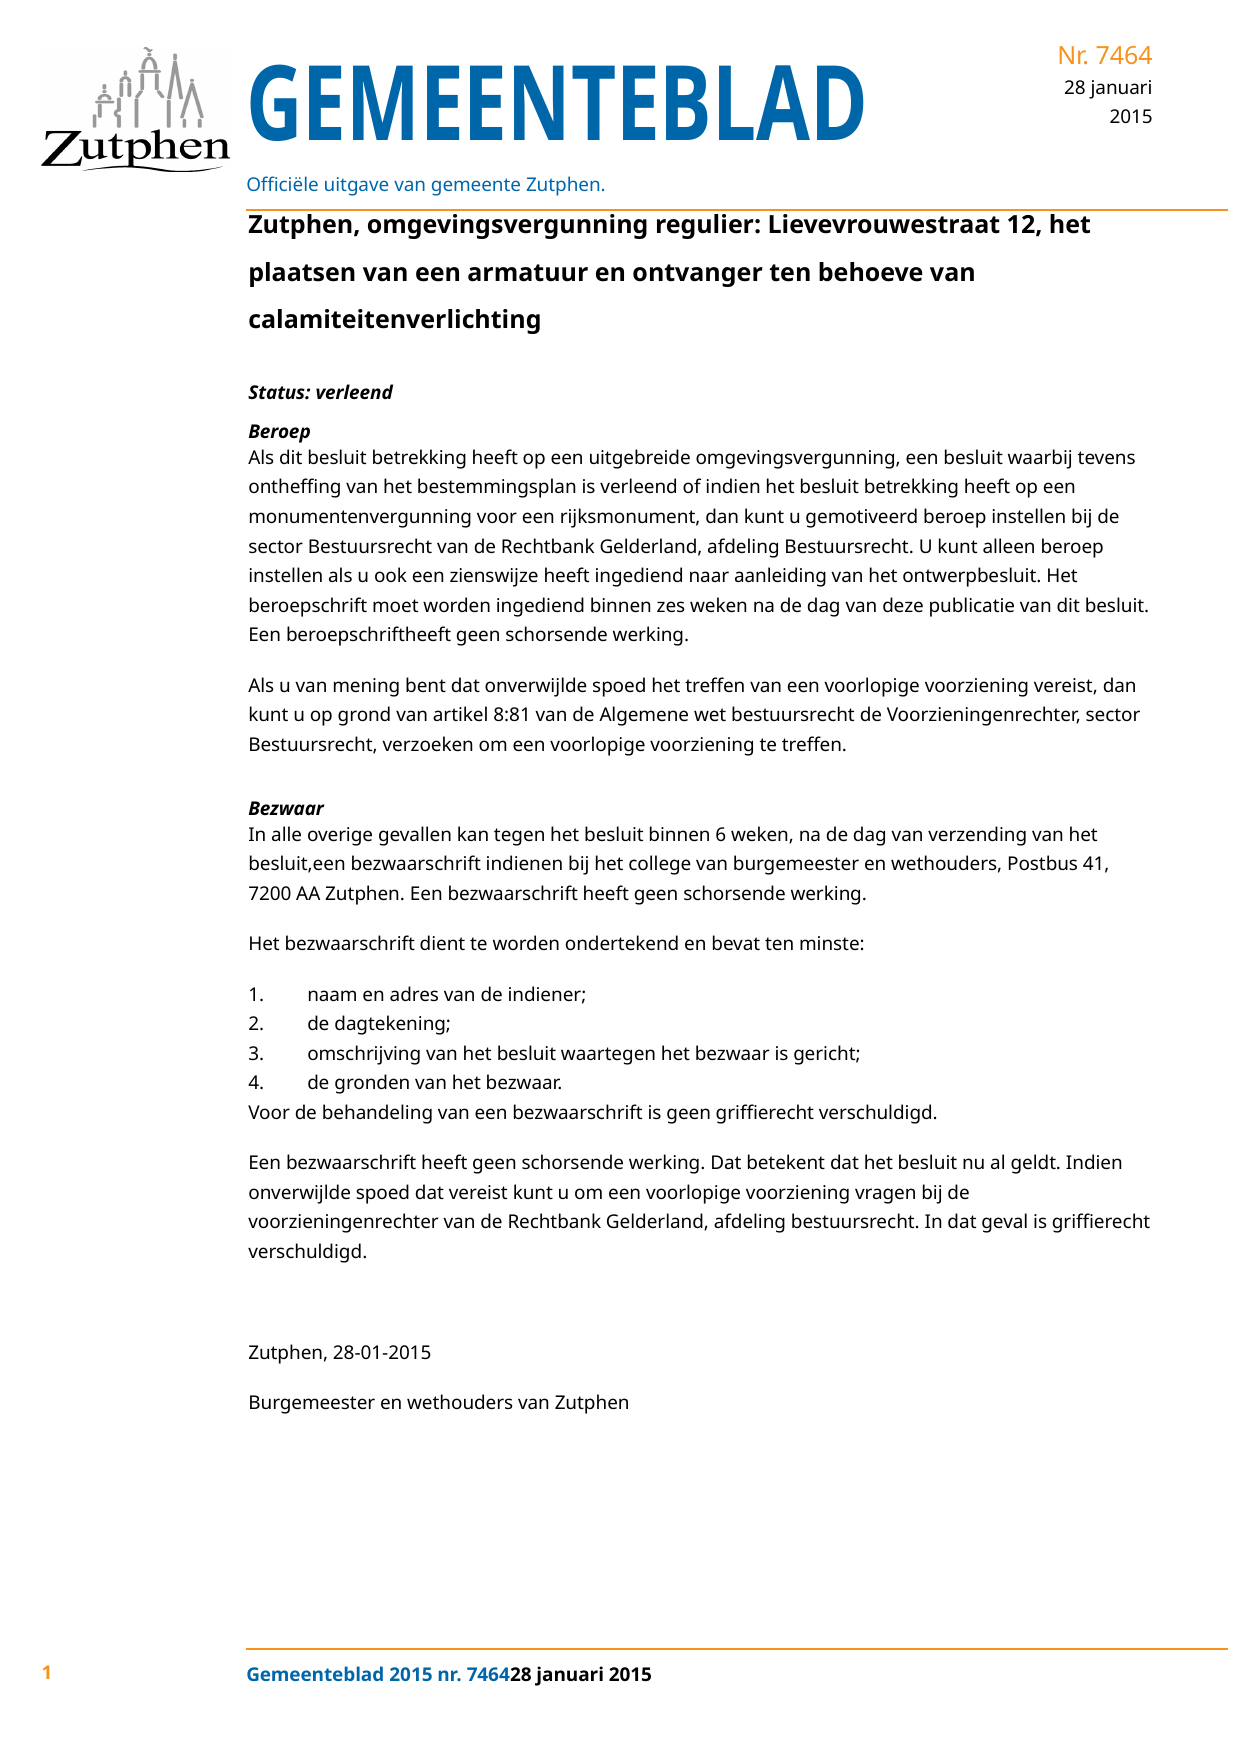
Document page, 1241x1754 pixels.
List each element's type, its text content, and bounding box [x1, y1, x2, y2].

text Beroep [248, 418, 1152, 444]
text Het bezwaarschrift dient te worden ondertekend en bevat ten minste: [248, 930, 1152, 956]
list de gronden van het bezwaar. [248, 1069, 1152, 1095]
text In alle overige gevallen kan tegen het besluit binnen 6 weken, na de dag van verzending van het besluit,een bezwaarschrift indienen bij het college van burgemeester en wethouders, Postbus 41, 7200 AA Zutphen. Een bezwaarschrift heeft geen schorsende werking. [248, 821, 1152, 906]
text Bezwaar [248, 795, 1152, 821]
text Zutphen, omgevingsvergunning regulier: Lievevrouwestraat 12, het plaatsen van een armatuur en ontvanger ten behoeve van calamiteitenverlichting [248, 211, 1152, 336]
list naam en adres van de indiener; [248, 981, 1152, 1007]
text Een bezwaarschrift heeft geen schorsende werking. Dat betekent dat het besluit nu al geldt. Indien onverwijlde spoed dat vereist kunt u om een voorlopige voorziening vragen bij de voorzieningenrechter van de Rechtbank Gelderland, afdeling bestuursrecht. In dat geval is griffierecht verschuldigd. [248, 1149, 1152, 1264]
list de dagtekening; [248, 1010, 1152, 1036]
text Burgemeester en wethouders van Zutphen [248, 1389, 1152, 1415]
text Voor de behandeling van een bezwaarschrift is geen griffierecht verschuldigd. [248, 1099, 1152, 1125]
text Als u van mening bent dat onverwijlde spoed het treffen van een voorlopige voorziening vereist, dan kunt u op grond van artikel 8:81 van de Algemene wet bestuursrecht de Voorzieningenrechter, sector Bestuursrecht, verzoeken om een voorlopige voorziening te treffen. [248, 672, 1152, 757]
text Als dit besluit betrekking heeft op een uitgebreide omgevingsvergunning, een besluit waarbij tevens ontheffing van het bestemmingsplan is verleend of indien het besluit betrekking heeft op een monumentenvergunning voor een rijksmonument, dan kunt u gemotiveerd beroep instellen bij de sector Bestuursrecht van de Rechtbank Gelderland, afdeling Bestuursrecht. U kunt alleen beroep instellen als u ook een zienswijze heeft ingediend naar aanleiding van het ontwerpbesluit. Het beroepschrift moet worden ingediend binnen zes weken na de dag van deze publicatie van dit besluit. Een beroepschriftheeft geen schorsende werking. [248, 444, 1152, 647]
text Status: verleend [248, 379, 1152, 405]
picture [41, 47, 231, 172]
text Zutphen, 28-01-2015 [248, 1339, 1152, 1365]
list omschrijving van het besluit waartegen het bezwaar is gericht; [248, 1040, 1152, 1066]
